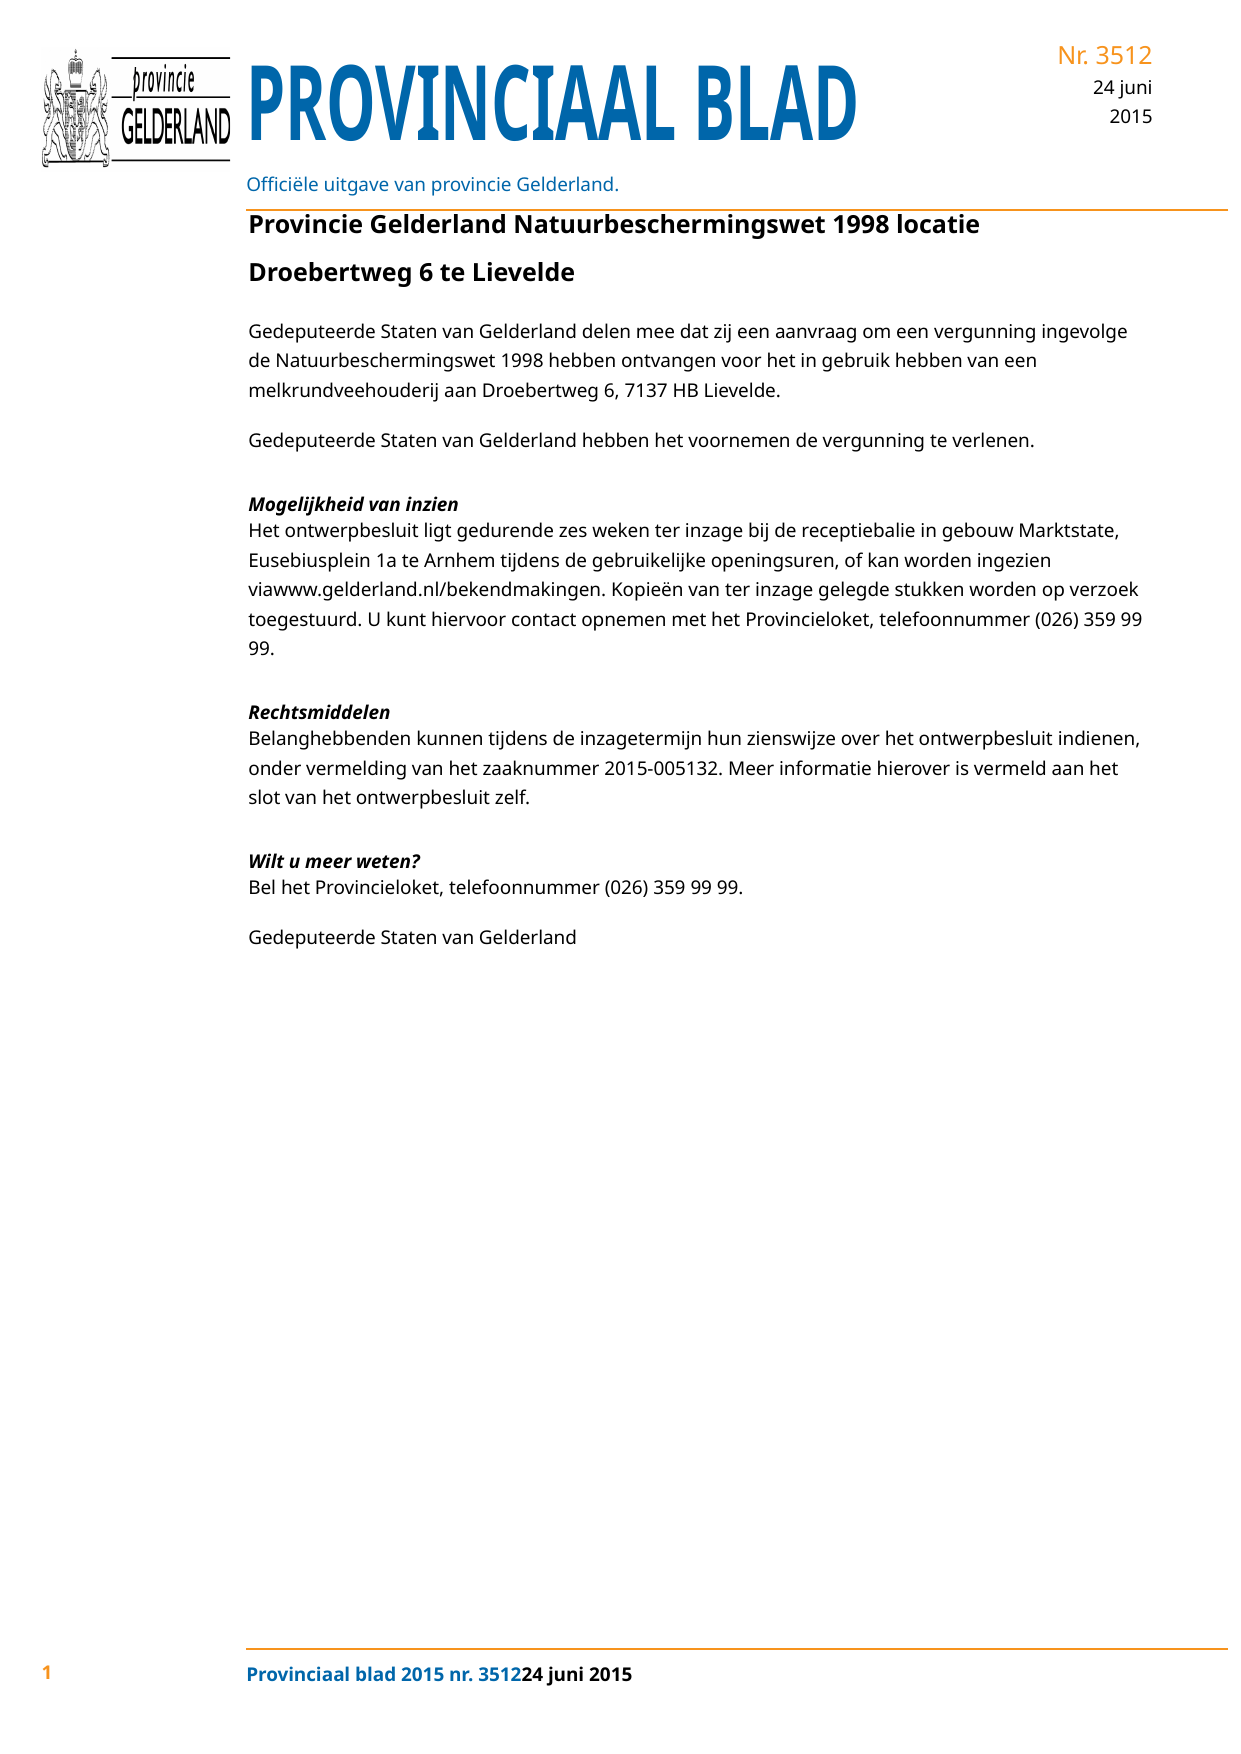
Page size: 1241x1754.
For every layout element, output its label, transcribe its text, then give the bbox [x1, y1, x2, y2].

text Provincie Gelderland Natuurbeschermingswet 1998 locatie Droebertweg 6 te Lievelde [248, 211, 1152, 288]
text Wilt u meer weten? [248, 848, 1152, 874]
text Gedeputeerde Staten van Gelderland hebben het voornemen de vergunning te verlenen. [248, 427, 1152, 453]
text Gedeputeerde Staten van Gelderland [248, 924, 1152, 950]
text Belanghebbenden kunnen tijdens de inzagetermijn hun zienswijze over het ontwerpbesluit indienen, onder vermelding van het zaaknummer 2015-005132. Meer informatie hierover is vermeld aan het slot van het ontwerpbesluit zelf. [248, 725, 1152, 810]
text Mogelijkheid van inzien [248, 491, 1152, 517]
text Rechtsmiddelen [248, 699, 1152, 725]
text Het ontwerpbesluit ligt gedurende zes weken ter inzage bij de receptiebalie in gebouw Marktstate, Eusebiusplein 1a te Arnhem tijdens de gebruikelijke openingsuren, of kan worden ingezien viawww.gelderland.nl/bekendmakingen. Kopieën van ter inzage gelegde stukken worden op verzoek toegestuurd. U kunt hiervoor contact opnemen met het Provincieloket, telefoonnummer (026) 359 99 99. [248, 517, 1152, 661]
text Bel het Provincieloket, telefoonnummer (026) 359 99 99. [248, 874, 1152, 900]
picture [41, 47, 231, 172]
text Gedeputeerde Staten van Gelderland delen mee dat zij een aanvraag om een vergunning ingevolge de Natuurbeschermingswet 1998 hebben ontvangen voor het in gebruik hebben van een melkrundveehouderij aan Droebertweg 6, 7137 HB Lievelde. [248, 318, 1152, 403]
